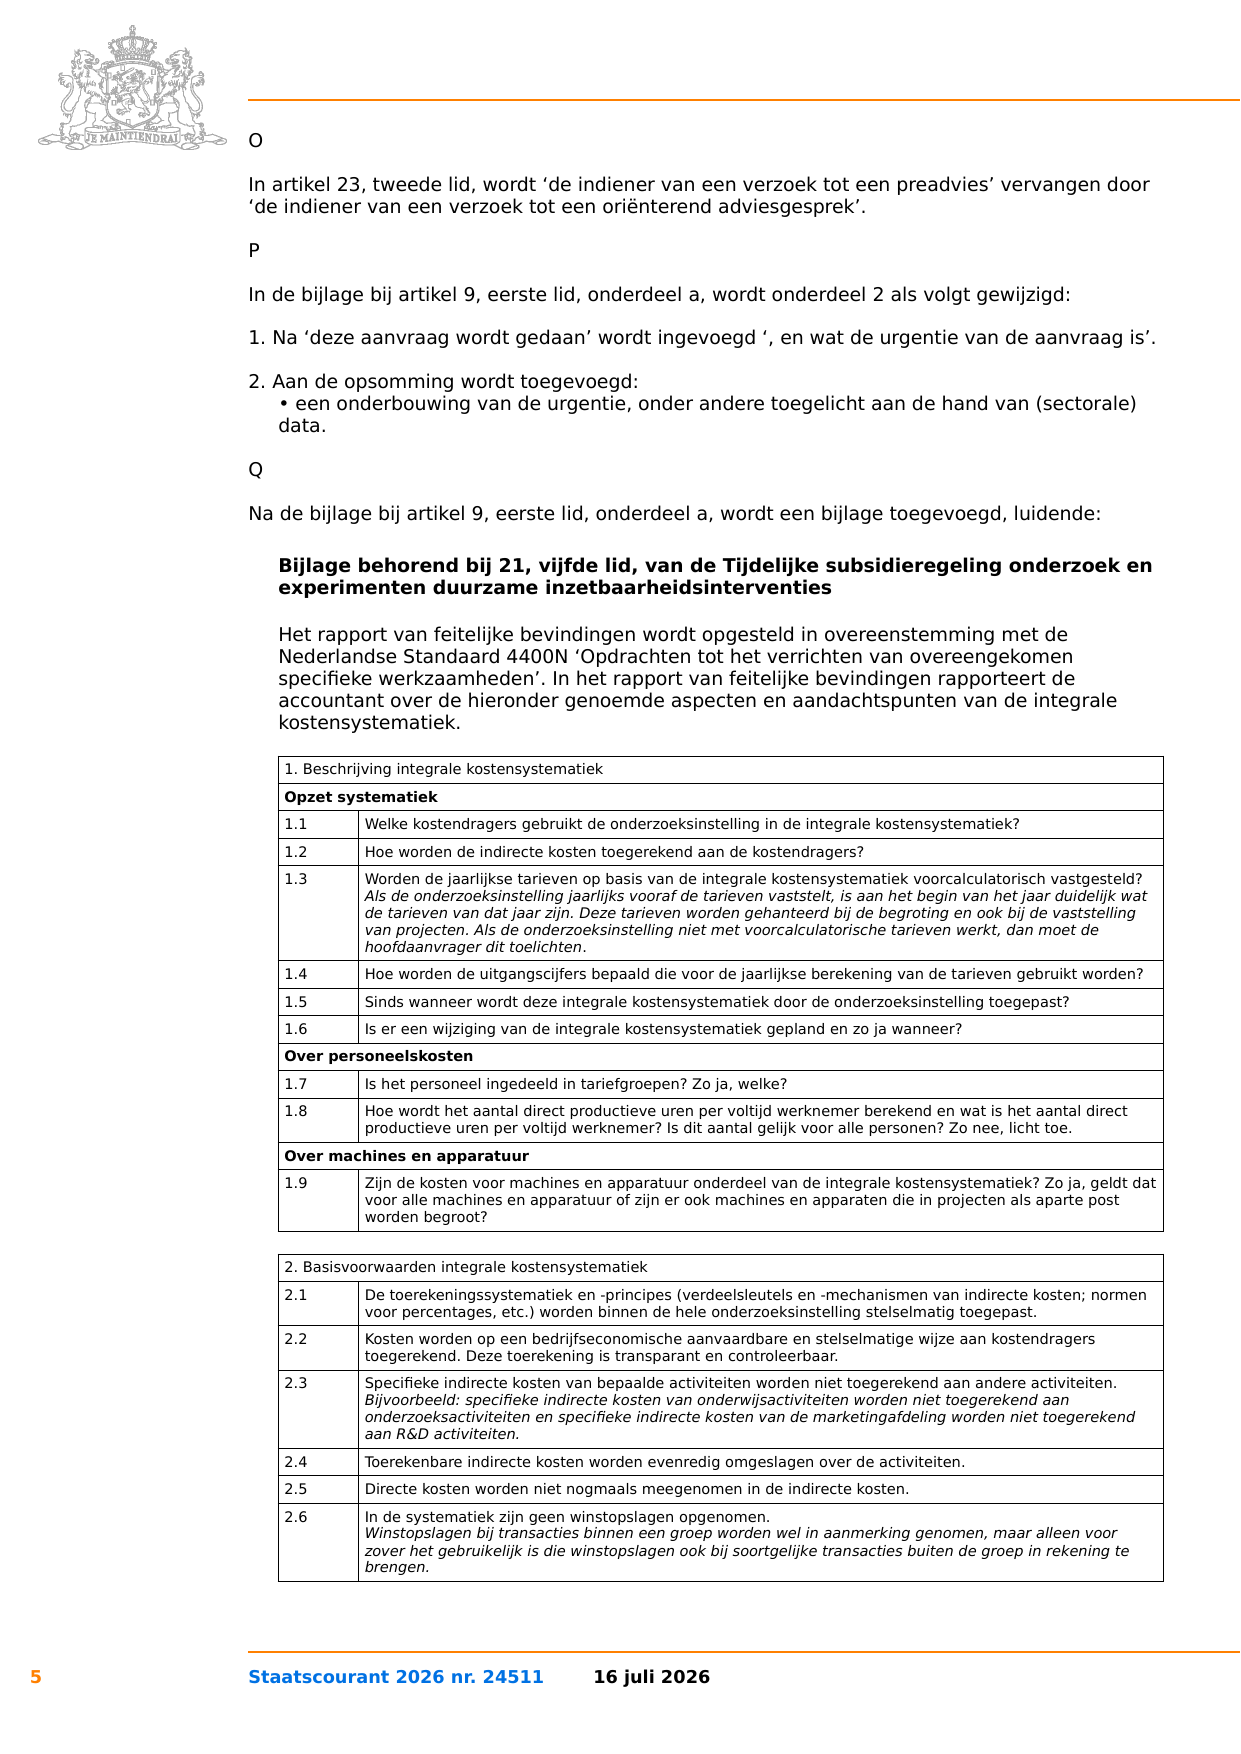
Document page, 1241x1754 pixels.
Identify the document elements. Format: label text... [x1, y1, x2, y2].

text • een onderbouwing van de urgentie, onder andere toegelicht aan de hand van (sectorale) data. [278, 393, 1163, 437]
table_cell Is het personeel ingedeeld in tariefgroepen? Zo ja, welke? [359, 1071, 1163, 1097]
table_cell In de systematiek zijn geen winstopslagen opgenomen. Winstopslagen bij transacties binnen een groep worden wel in aanmerking genomen, maar alleen voor zover het gebruikelijk is die winstopslagen ook bij soortgelijke transacties buiten de groep in rekening te brengen. [359, 1504, 1163, 1581]
table_cell 2.3 [279, 1371, 358, 1448]
text Na de bijlage bij artikel 9, eerste lid, onderdeel a, wordt een bijlage toegevoegd, luidende: [248, 503, 1163, 525]
table_cell 2.2 [279, 1326, 358, 1369]
text 2. Aan de opsomming wordt toegevoegd: [248, 371, 1163, 393]
subtitle Bijlage behorend bij 21, vijfde lid, van de Tijdelijke subsidieregeling onderzoek en experimenten duurzame inzetbaarheidsinterventies [278, 555, 1163, 599]
table_cell 2.6 [279, 1504, 358, 1581]
text 1. Na ‘deze aanvraag wordt gedaan’ wordt ingevoegd ‘, en wat de urgentie van de aanvraag is’. [248, 327, 1163, 349]
text In artikel 23, tweede lid, wordt ‘de indiener van een verzoek tot een preadvies’ vervangen door ‘de indiener van een verzoek tot een oriënterend adviesgesprek’. [248, 174, 1163, 218]
table_cell Hoe wordt het aantal direct productieve uren per voltijd werknemer berekend en wat is het aantal direct productieve uren per voltijd werknemer? Is dit aantal gelijk voor alle personen? Zo nee, licht toe. [359, 1099, 1163, 1142]
table_cell 1.8 [279, 1099, 358, 1142]
table_cell 1.6 [279, 1016, 358, 1043]
table_cell Over machines en apparatuur [279, 1143, 1163, 1169]
picture [38, 25, 227, 150]
text In de bijlage bij artikel 9, eerste lid, onderdeel a, wordt onderdeel 2 als volgt gewijzigd: [248, 283, 1163, 305]
table_cell 1.2 [279, 839, 358, 865]
table_cell 2.5 [279, 1476, 358, 1503]
table_cell Over personeelskosten [279, 1044, 1163, 1070]
table_header 2. Basisvoorwaarden integrale kostensystematiek [279, 1255, 1163, 1281]
table_cell 1.1 [279, 811, 358, 838]
table_cell Sinds wanneer wordt deze integrale kostensystematiek door de onderzoeksinstelling toegepast? [359, 989, 1163, 1015]
table_cell Zijn de kosten voor machines en apparatuur onderdeel van de integrale kostensystematiek? Zo ja, geldt dat voor alle machines en apparatuur of zijn er ook machines en apparaten die in projecten als aparte post worden begroot? [359, 1170, 1163, 1231]
table_cell 1.7 [279, 1071, 358, 1097]
text Q [248, 459, 1163, 481]
text P [248, 239, 1163, 262]
table_cell De toerekeningssystematiek en -principes (verdeelsleutels en -mechanismen van indirecte kosten; normen voor percentages, etc.) worden binnen de hele onderzoeksinstelling stelselmatig toegepast. [359, 1282, 1163, 1325]
table_cell 1.9 [279, 1170, 358, 1231]
table_cell Hoe worden de indirecte kosten toegerekend aan de kostendragers? [359, 839, 1163, 865]
table_cell Toerekenbare indirecte kosten worden evenredig omgeslagen over de activiteiten. [359, 1449, 1163, 1475]
text O [248, 130, 1163, 152]
table_cell Directe kosten worden niet nogmaals meegenomen in de indirecte kosten. [359, 1476, 1163, 1503]
table_cell Specifieke indirecte kosten van bepaalde activiteiten worden niet toegerekend aan andere activiteiten. Bijvoorbeeld: specifieke indirecte kosten van onderwijsactiviteiten worden niet toegerekend aan onderzoeksactiviteiten en specifieke indirecte kosten van de marketingafdeling worden niet toegerekend aan R&D activiteiten. [359, 1371, 1163, 1448]
table_cell 2.4 [279, 1449, 358, 1475]
table_cell 2.1 [279, 1282, 358, 1325]
text Het rapport van feitelijke bevindingen wordt opgesteld in overeenstemming met de Nederlandse Standaard 4400N ‘Opdrachten tot het verrichten van overeengekomen specifieke werkzaamheden’. In het rapport van feitelijke bevindingen rapporteert de accountant over de hieronder genoemde aspecten en aandachtspunten van de integrale kostensystematiek. [278, 624, 1163, 734]
table_cell Welke kostendragers gebruikt de onderzoeksinstelling in de integrale kostensystematiek? [359, 811, 1163, 838]
table_cell 1.5 [279, 989, 358, 1015]
table_cell Is er een wijziging van de integrale kostensystematiek gepland en zo ja wanneer? [359, 1016, 1163, 1043]
table_cell 1.4 [279, 961, 358, 988]
table_cell Opzet systematiek [279, 784, 1163, 810]
table_cell Worden de jaarlijkse tarieven op basis van de integrale kostensystematiek voorcalculatorisch vastgesteld? Als de onderzoeksinstelling jaarlijks vooraf de tarieven vaststelt, is aan het begin van het jaar duidelijk wat de tarieven van dat jaar zijn. Deze tarieven worden gehanteerd bij de begroting en ook bij de vaststelling van projecten. Als de onderzoeksinstelling niet met voorcalculatorische tarieven werkt, dan moet de hoofdaanvrager dit toelichten. [359, 866, 1163, 960]
table_cell Kosten worden op een bedrijfseconomische aanvaardbare en stelselmatige wijze aan kostendragers toegerekend. Deze toerekening is transparant en controleerbaar. [359, 1326, 1163, 1369]
table_header 1. Beschrijving integrale kostensystematiek [279, 757, 1163, 783]
table_cell Hoe worden de uitgangscijfers bepaald die voor de jaarlijkse berekening van de tarieven gebruikt worden? [359, 961, 1163, 988]
table_cell 1.3 [279, 866, 358, 960]
